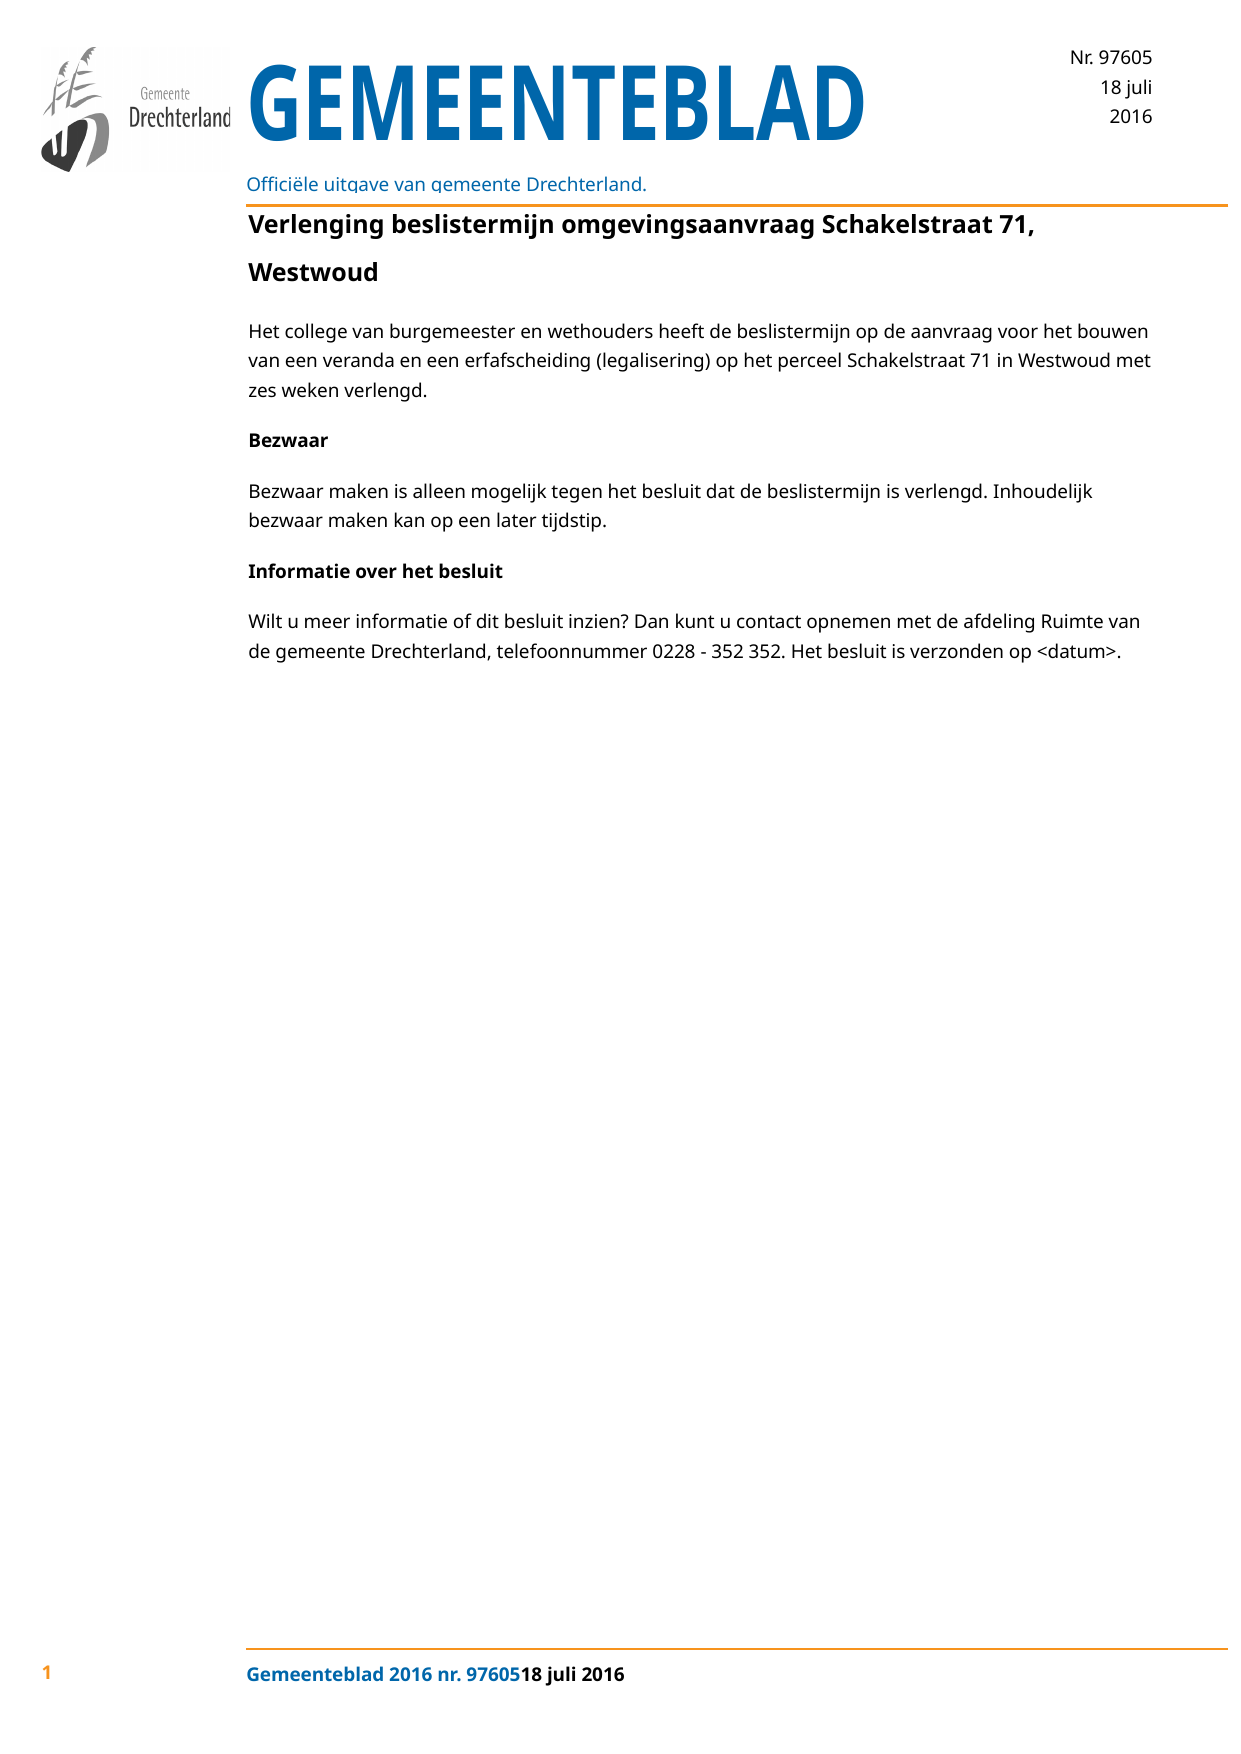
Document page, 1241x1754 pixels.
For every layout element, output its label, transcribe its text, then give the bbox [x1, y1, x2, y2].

text Informatie over het besluit [248, 558, 1152, 584]
text Bezwaar [248, 427, 1152, 453]
picture [41, 47, 231, 172]
text Bezwaar maken is alleen mogelijk tegen het besluit dat de beslistermijn is verlengd. Inhoudelijk bezwaar maken kan op een later tijdstip. [248, 478, 1152, 533]
text Wilt u meer informatie of dit besluit inzien? Dan kunt u contact opnemen met de afdeling Ruimte van de gemeente Drechterland, telefoonnummer 0228 - 352 352. Het besluit is verzonden op <datum>. [248, 608, 1152, 664]
text Verlenging beslistermijn omgevingsaanvraag Schakelstraat 71, Westwoud [248, 207, 1152, 288]
text Het college van burgemeester en wethouders heeft de beslistermijn op de aanvraag voor het bouwen van een veranda en een erfafscheiding (legalisering) op het perceel Schakelstraat 71 in Westwoud met zes weken verlengd. [248, 318, 1152, 403]
